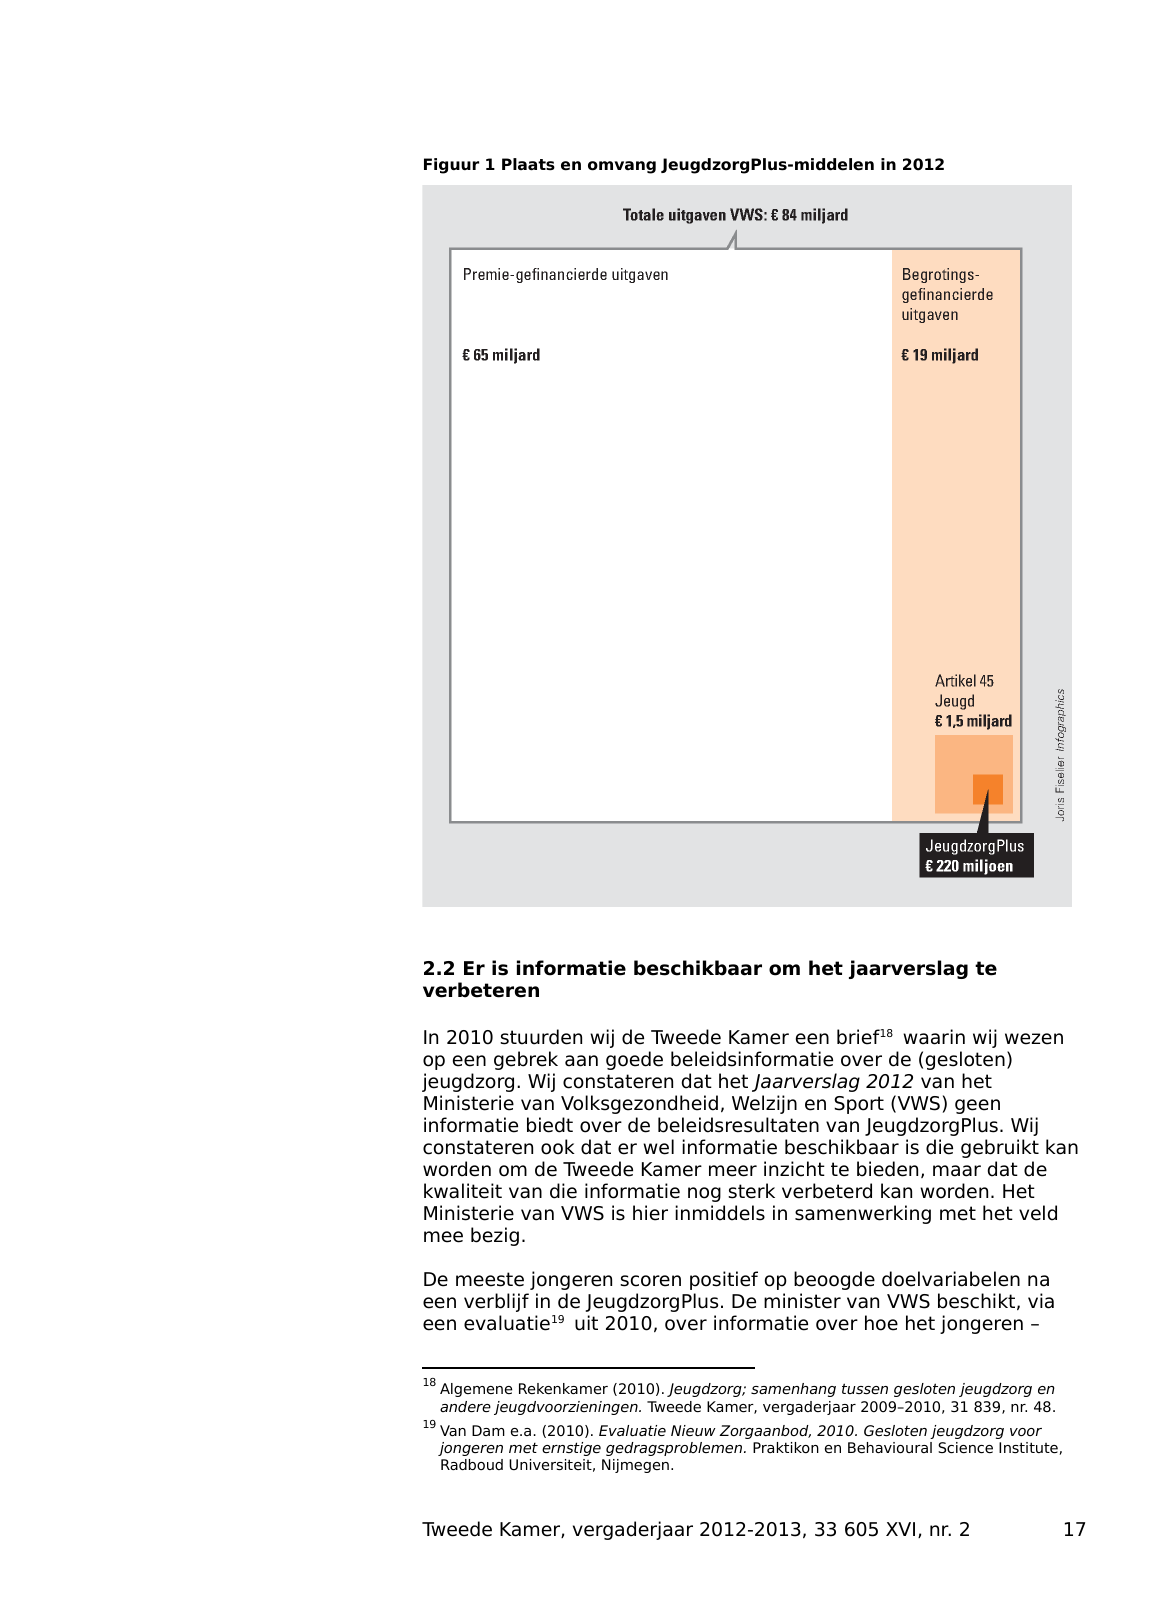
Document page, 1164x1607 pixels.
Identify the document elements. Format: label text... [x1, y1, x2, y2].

text Van Dam e.a. (2010). Evaluatie Nieuw Zorgaanbod, 2010. Gesloten jeugdzorg voor jongeren met ernstige gedragsproblemen. Praktikon en Behavioural Science Institute, Radboud Universiteit, Nijmegen. [422, 1418, 1087, 1474]
text In 2010 stuurden wij de Tweede Kamer een brief waarin wij wezen op een gebrek aan goede beleidsinformatie over de (gesloten) jeugdzorg. Wij constateren dat het Jaarverslag 2012 van het Ministerie van Volksgezondheid, Welzijn en Sport (VWS) geen informatie biedt over de beleidsresultaten van JeugdzorgPlus. Wij constateren ook dat er wel informatie beschikbaar is die gebruikt kan worden om de Tweede Kamer meer inzicht te bieden, maar dat de kwaliteit van die informatie nog sterk verbeterd kan worden. Het Ministerie van VWS is hier inmiddels in samenwerking met het veld mee bezig. [422, 1027, 1087, 1247]
text De meeste jongeren scoren positief op beoogde doelvariabelen na een verblijf in de JeugdzorgPlus. De minister van VWS beschikt, via een evaluatie uit 2010, over informatie over hoe het jongeren – [422, 1269, 1087, 1335]
picture [422, 185, 1072, 907]
subtitle 2.2 Er is informatie beschikbaar om het jaarverslag te verbeteren [422, 958, 1087, 1002]
text Algemene Rekenkamer (2010). Jeugdzorg; samenhang tussen gesloten jeugdzorg en andere jeugdvoorzieningen. Tweede Kamer, vergaderjaar 2009–2010, 31 839, nr. 48. [422, 1377, 1087, 1416]
text Figuur 1 Plaats en omvang JeugdzorgPlus-middelen in 2012 [422, 156, 1072, 174]
